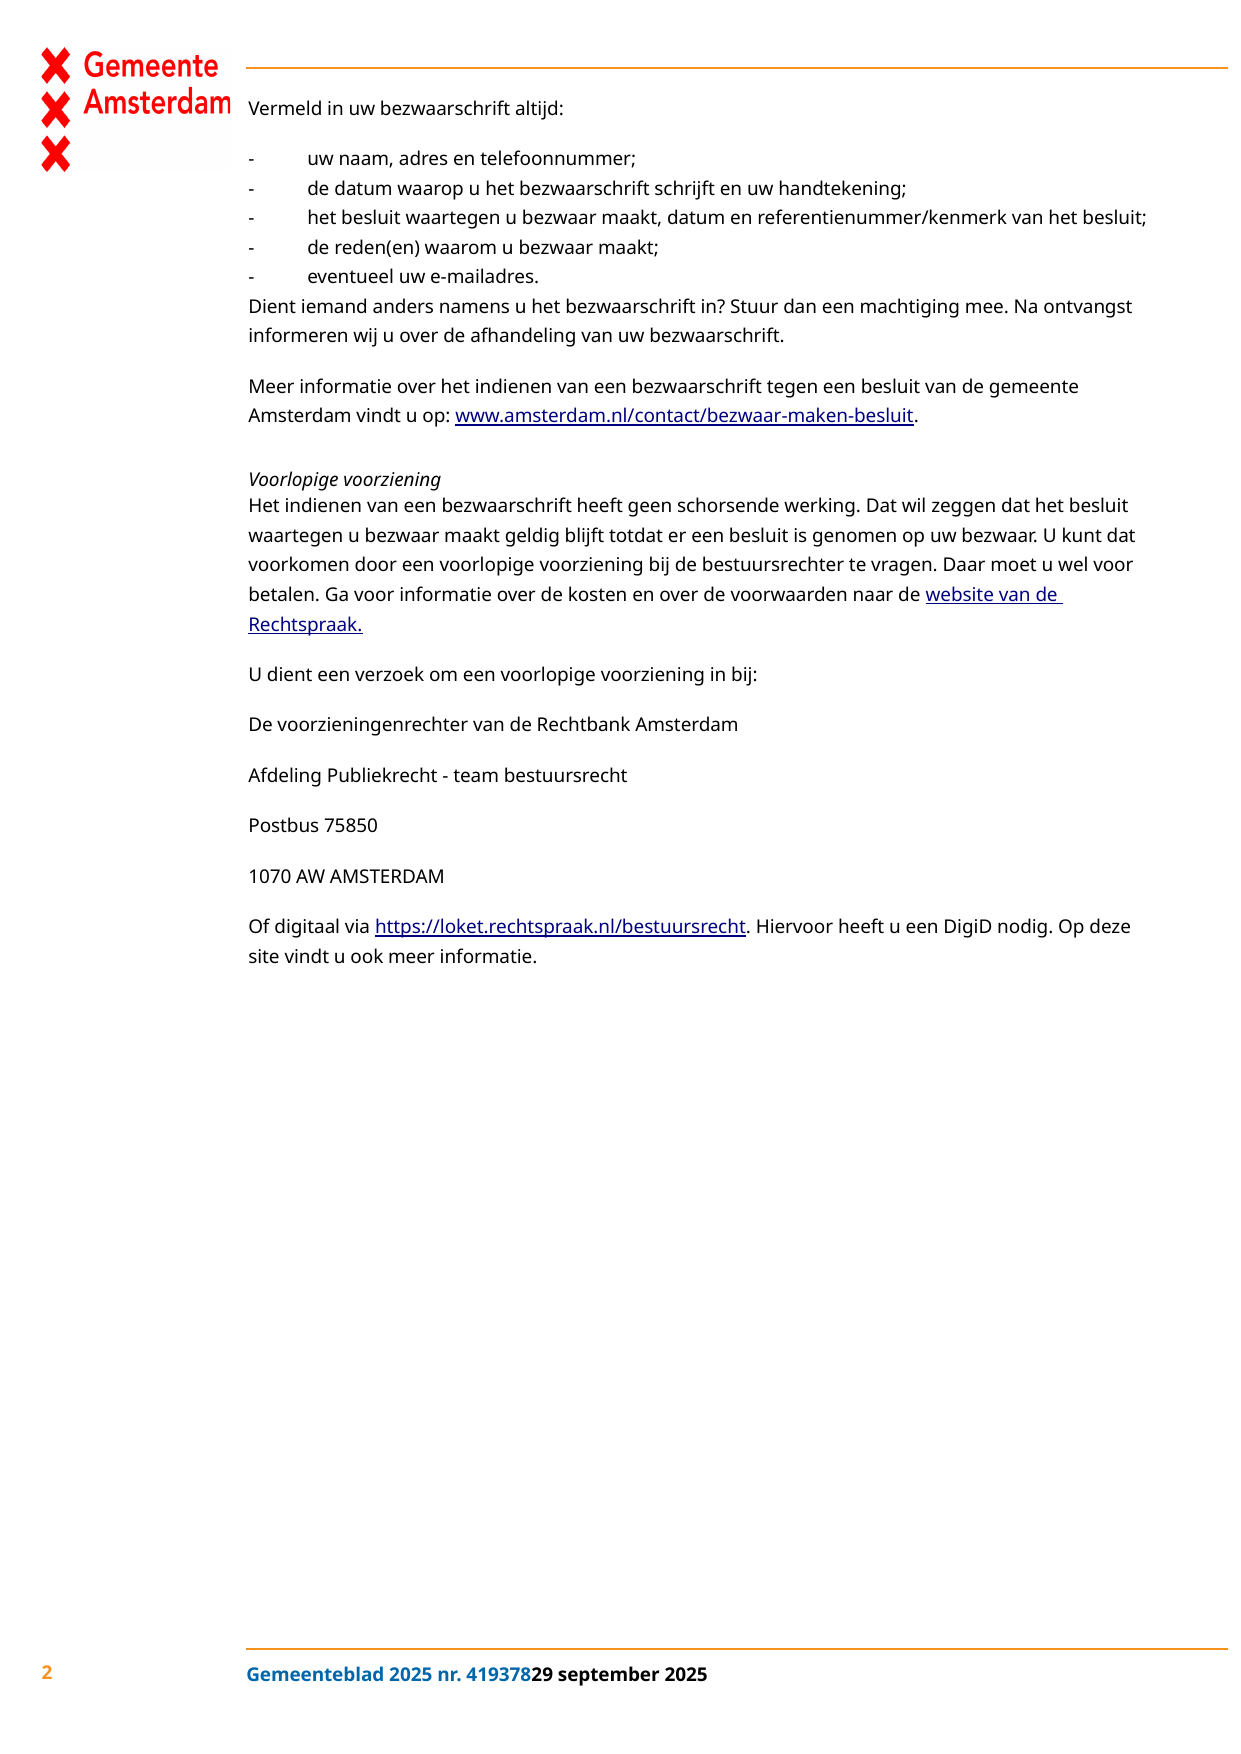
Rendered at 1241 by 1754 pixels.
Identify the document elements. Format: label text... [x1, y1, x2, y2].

text De voorzieningenrechter van de Rechtbank Amsterdam [248, 712, 1152, 737]
list uw naam, adres en telefoonnummer; [248, 145, 1152, 171]
text Dient iemand anders namens u het bezwaarschrift in? Stuur dan een machtiging mee. Na ontvangst informeren wij u over de afhandeling van uw bezwaarschrift. [248, 293, 1152, 348]
picture [41, 47, 231, 172]
list het besluit waartegen u bezwaar maakt, datum en referentienummer/kenmerk van het besluit; [248, 204, 1152, 230]
list de datum waarop u het bezwaarschrift schrijft en uw handtekening; [248, 175, 1152, 201]
text U dient een verzoek om een voorlopige voorziening in bij: [248, 661, 1152, 687]
text Afdeling Publiekrecht - team bestuursrecht [248, 762, 1152, 788]
text Postbus 75850 [248, 812, 1152, 838]
text Het indienen van een bezwaarschrift heeft geen schorsende werking. Dat wil zeggen dat het besluit waartegen u bezwaar maakt geldig blijft totdat er een besluit is genomen op uw bezwaar. U kunt dat voorkomen door een voorlopige voorziening bij de bestuursrechter te vragen. Daar moet u wel voor betalen. Ga voor informatie over de kosten en over de voorwaarden naar de website van de Rechtspraak. [248, 492, 1152, 636]
text Voorlopige voorziening [248, 467, 1152, 492]
text Of digitaal via https://loket.rechtspraak.nl/bestuursrecht. Hiervoor heeft u een DigiD nodig. Op deze site vindt u ook meer informatie. [248, 913, 1152, 968]
list eventueel uw e-mailadres. [248, 263, 1152, 289]
text 1070 AW AMSTERDAM [248, 863, 1152, 888]
text Meer informatie over het indienen van een bezwaarschrift tegen een besluit van de gemeente Amsterdam vindt u op: www.amsterdam.nl/contact/bezwaar-maken-besluit. [248, 373, 1152, 428]
list de reden(en) waarom u bezwaar maakt; [248, 234, 1152, 260]
text Vermeld in uw bezwaarschrift altijd: [248, 95, 1152, 121]
